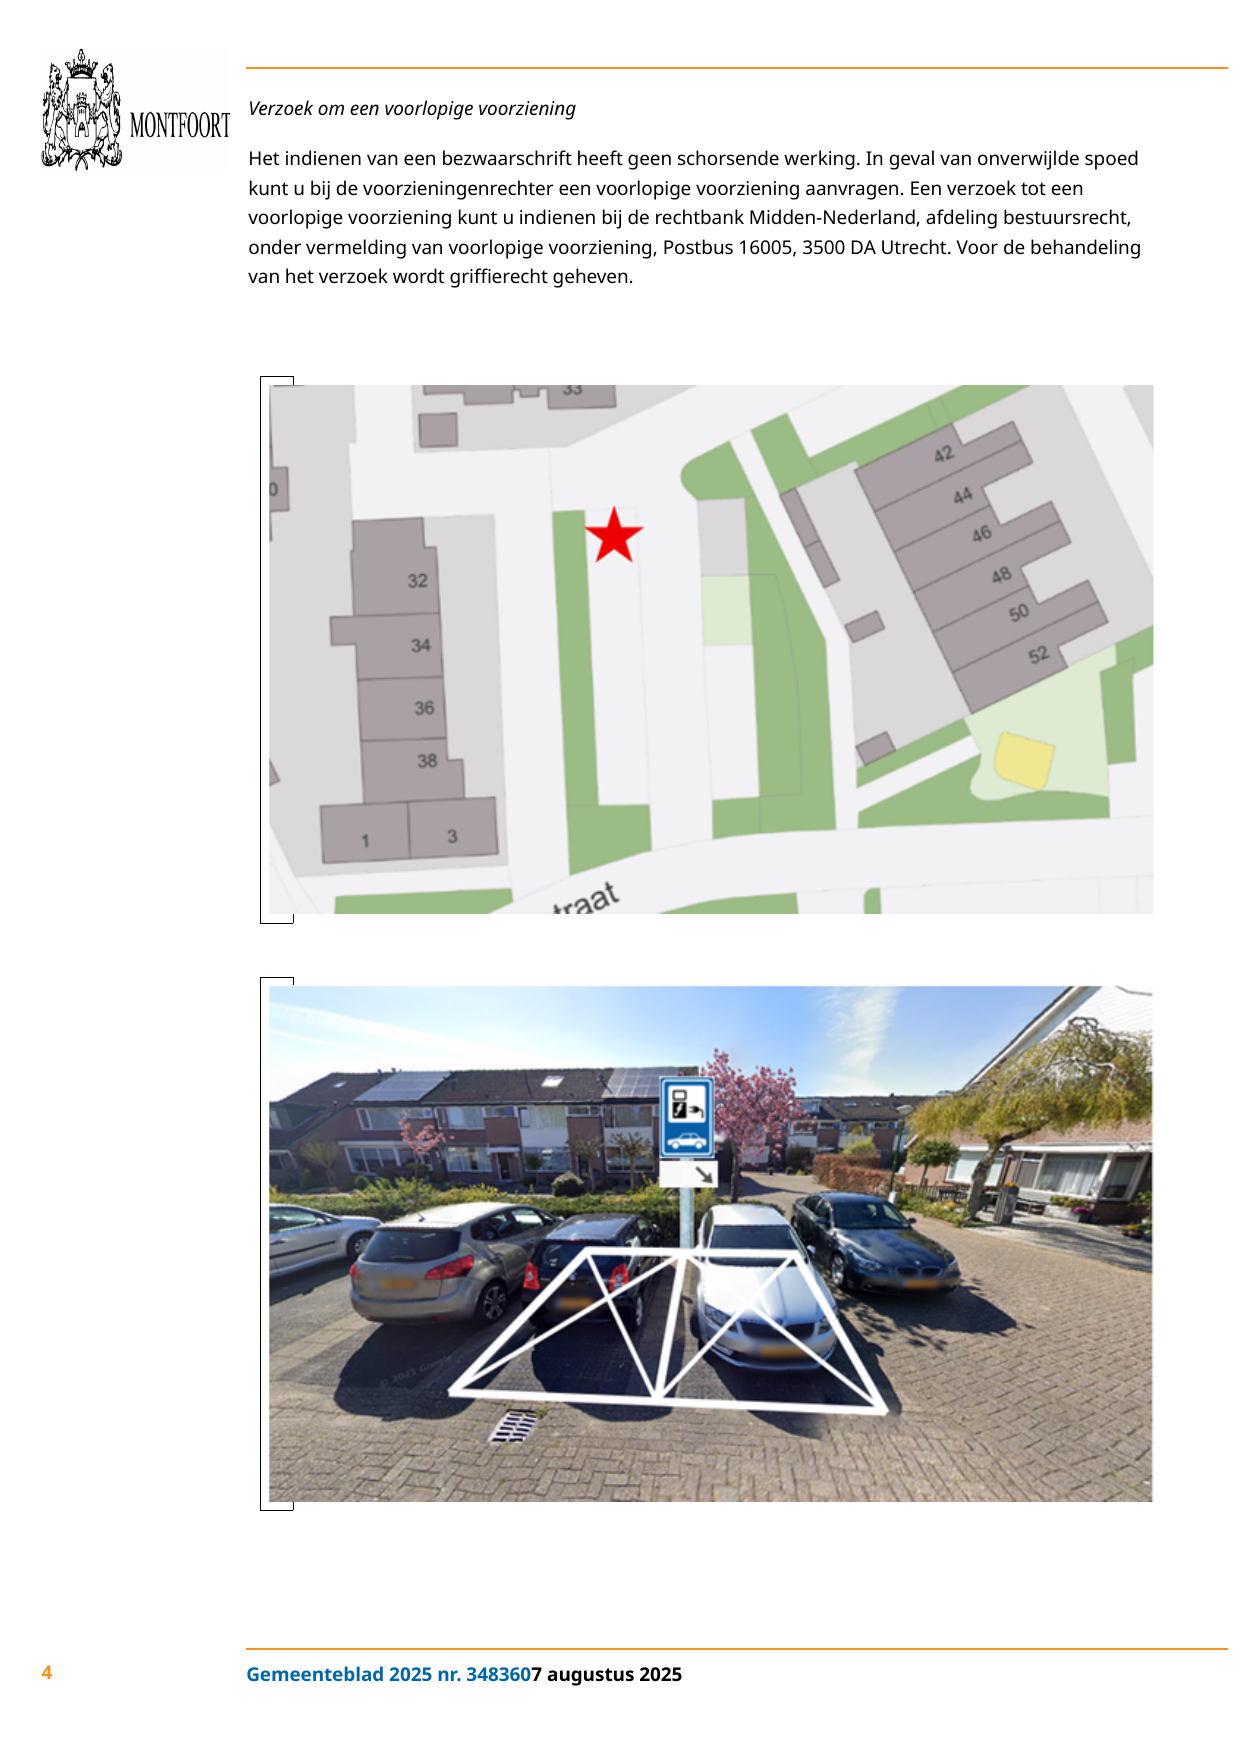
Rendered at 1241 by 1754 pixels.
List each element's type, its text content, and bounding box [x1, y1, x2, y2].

picture [41, 47, 231, 172]
picture [268, 385, 1155, 914]
picture [268, 985, 1155, 1502]
text Verzoek om een voorlopige voorziening [248, 95, 1152, 121]
text Het indienen van een bezwaarschrift heeft geen schorsende werking. In geval van onverwijlde spoed kunt u bij de voorzieningenrechter een voorlopige voorziening aanvragen. Een verzoek tot een voorlopige voorziening kunt u indienen bij de rechtbank Midden-Nederland, afdeling bestuursrecht, onder vermelding van voorlopige voorziening, Postbus 16005, 3500 DA Utrecht. Voor de behandeling van het verzoek wordt griffierecht geheven. [248, 145, 1152, 289]
